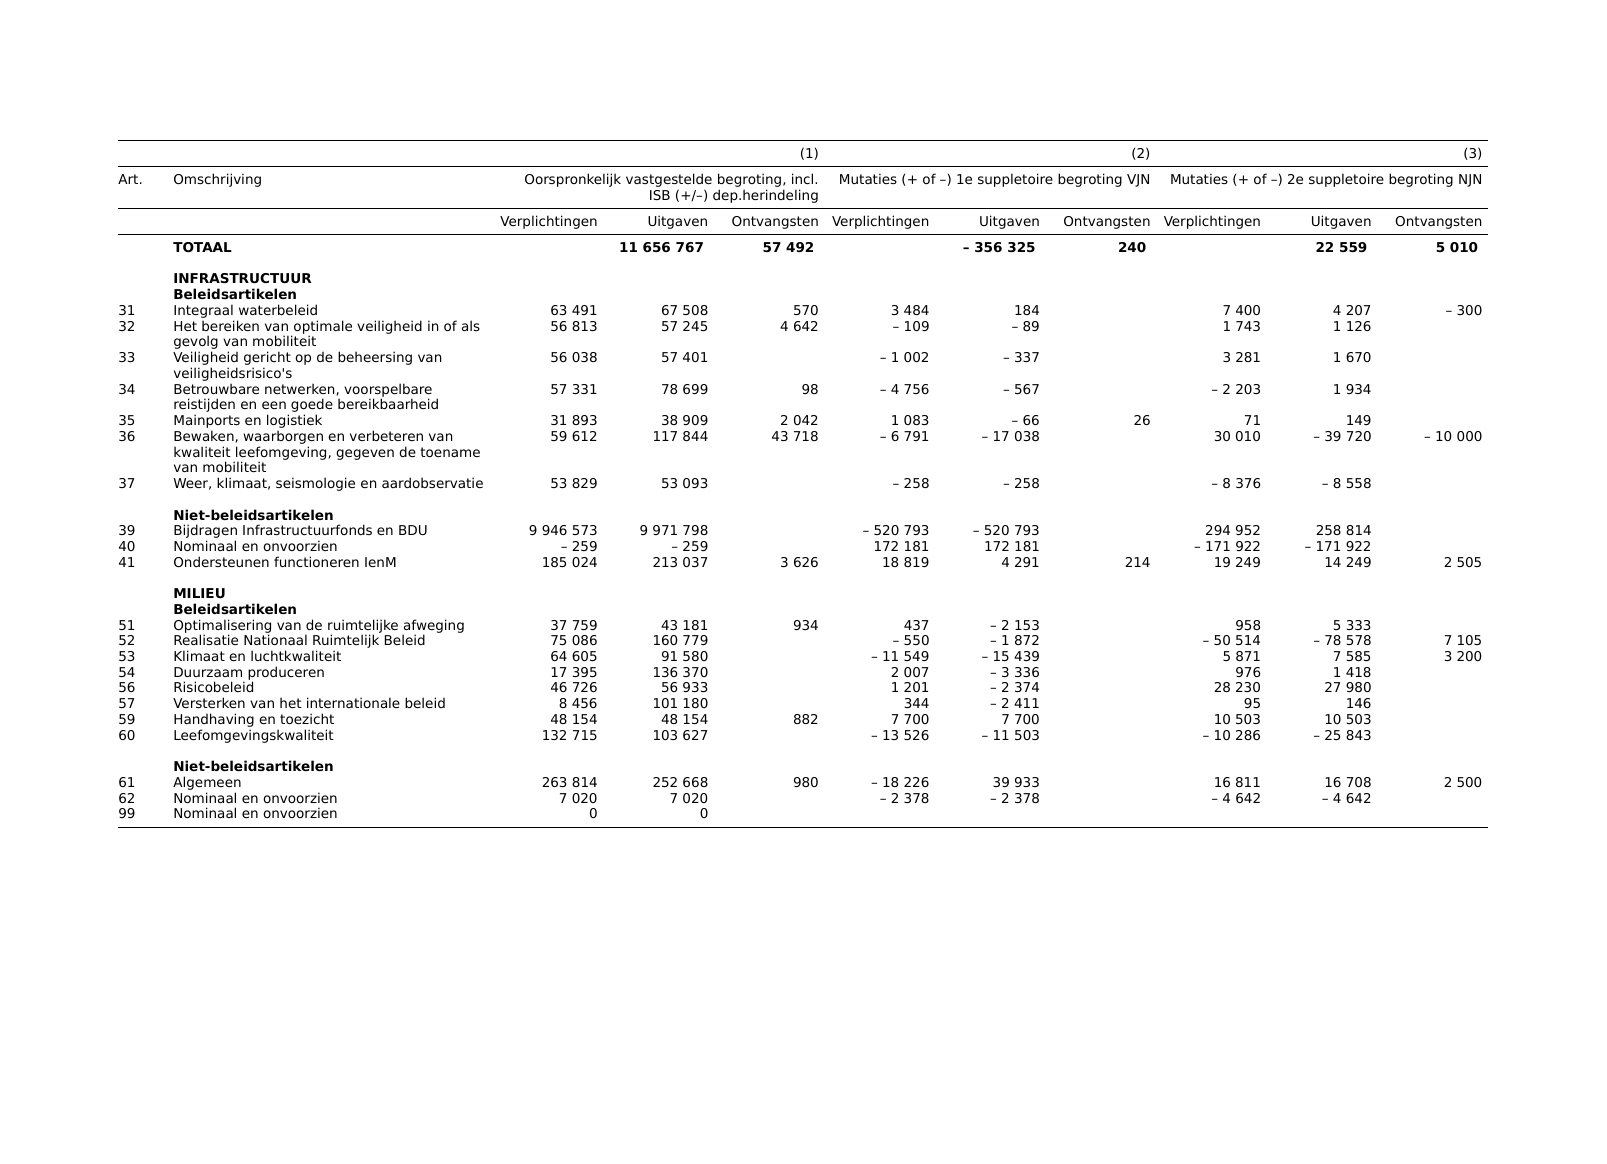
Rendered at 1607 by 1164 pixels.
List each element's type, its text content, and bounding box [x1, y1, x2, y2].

table_cell Duurzaam produceren [167, 665, 493, 680]
table_cell 59 [118, 712, 167, 727]
table_cell [1046, 743, 1156, 759]
table_cell 10 503 [1156, 712, 1267, 727]
table_cell 2 007 [825, 665, 935, 680]
table_cell 34 [118, 381, 167, 413]
table_cell [118, 287, 167, 303]
table_cell Klimaat en luchtkwaliteit [167, 649, 493, 664]
table_cell [1377, 319, 1488, 350]
table_cell Versterken van het internationale beleid [167, 696, 493, 712]
table_cell 132 715 [493, 728, 603, 743]
table_cell Handhaving en toezicht [167, 712, 493, 727]
table_cell 48 154 [603, 712, 714, 727]
table_cell [714, 743, 824, 759]
table_cell – 25 843 [1267, 728, 1377, 743]
table_cell [1046, 775, 1156, 790]
table_cell [1156, 570, 1267, 586]
table_header [118, 141, 167, 166]
table_cell – 171 922 [1156, 539, 1267, 554]
table_cell [825, 806, 935, 827]
table_cell 240 [1046, 235, 1156, 256]
table_cell 22 559 [1267, 235, 1377, 256]
table_cell 19 249 [1156, 555, 1267, 570]
table_cell 32 [118, 319, 167, 350]
table_cell Verplichtingen [493, 209, 603, 234]
table_cell 258 814 [1267, 523, 1377, 539]
table_cell [493, 235, 603, 256]
table_cell Uitgaven [1267, 209, 1377, 234]
table_header (3) [1156, 141, 1488, 166]
table_cell [714, 523, 824, 539]
table_cell [714, 633, 824, 649]
table_cell Mutaties (+ of –) 1e suppletoire begroting VJN [825, 167, 1156, 208]
table_cell [1377, 271, 1488, 287]
table_cell 185 024 [493, 555, 603, 570]
table_cell [1377, 350, 1488, 381]
table_cell 1 126 [1267, 319, 1377, 350]
table_cell [714, 790, 824, 806]
table_cell [1156, 602, 1267, 617]
table_cell – 520 793 [825, 523, 935, 539]
table_cell Mutaties (+ of –) 2e suppletoire begroting NJN [1156, 167, 1488, 208]
table_cell [1377, 539, 1488, 554]
table_cell [714, 539, 824, 554]
table_cell – 2 378 [935, 790, 1046, 806]
table_cell [1156, 256, 1267, 271]
table_cell 37 [118, 476, 167, 492]
table_cell Uitgaven [603, 209, 714, 234]
table_cell [603, 743, 714, 759]
table_cell 99 [118, 806, 167, 827]
table_cell [1046, 806, 1156, 827]
table_cell – 2 203 [1156, 381, 1267, 413]
table_cell [1377, 618, 1488, 633]
table_cell [1377, 806, 1488, 827]
table_cell – 520 793 [935, 523, 1046, 539]
table_cell – 300 [1377, 303, 1488, 318]
table_cell 56 038 [493, 350, 603, 381]
table_cell Beleidsartikelen [167, 602, 1156, 617]
table_cell 294 952 [1156, 523, 1267, 539]
table_cell 53 [118, 649, 167, 664]
table_cell Ontvangsten [1046, 209, 1156, 234]
table_cell 56 [118, 680, 167, 696]
table_cell 149 [1267, 413, 1377, 429]
table_cell – 2 374 [935, 680, 1046, 696]
table_cell Weer, klimaat, seismologie en aardobservatie [167, 476, 493, 492]
table_cell 1 418 [1267, 665, 1377, 680]
table_cell 4 642 [714, 319, 824, 350]
table_cell [714, 256, 824, 271]
table_cell 4 207 [1267, 303, 1377, 318]
table_cell [1046, 476, 1156, 492]
table_cell [1156, 492, 1267, 507]
table_cell [1267, 507, 1377, 523]
table_cell 28 230 [1156, 680, 1267, 696]
table_cell 60 [118, 728, 167, 743]
table_cell [1377, 256, 1488, 271]
table_cell Nominaal en onvoorzien [167, 790, 493, 806]
table_cell – 11 503 [935, 728, 1046, 743]
table_cell [935, 492, 1046, 507]
table_cell 980 [714, 775, 824, 790]
table_cell 59 612 [493, 429, 603, 476]
table_cell 95 [1156, 696, 1267, 712]
table_cell 184 [935, 303, 1046, 318]
table_cell [714, 476, 824, 492]
table_cell Risicobeleid [167, 680, 493, 696]
table_cell [1046, 665, 1156, 680]
table_cell 117 844 [603, 429, 714, 476]
table_cell 40 [118, 539, 167, 554]
table_cell [825, 570, 935, 586]
table_cell – 1 872 [935, 633, 1046, 649]
table_cell [1267, 806, 1377, 827]
table_cell [118, 759, 167, 775]
table_cell [1046, 570, 1156, 586]
table_cell Algemeen [167, 775, 493, 790]
table_cell [714, 350, 824, 381]
table_cell 71 [1156, 413, 1267, 429]
table_cell 10 503 [1267, 712, 1377, 727]
table_cell [118, 743, 167, 759]
table_cell – 10 000 [1377, 429, 1488, 476]
table_cell 1 201 [825, 680, 935, 696]
table_cell 1 670 [1267, 350, 1377, 381]
table_cell 43 181 [603, 618, 714, 633]
table_cell [1156, 806, 1267, 827]
table_cell 43 718 [714, 429, 824, 476]
table_cell [1377, 728, 1488, 743]
table_cell 61 [118, 775, 167, 790]
table_cell [714, 728, 824, 743]
table_cell – 39 720 [1267, 429, 1377, 476]
table_cell 57 245 [603, 319, 714, 350]
table_cell 27 980 [1267, 680, 1377, 696]
table_cell [1156, 235, 1267, 256]
table_cell Betrouwbare netwerken, voorspelbare reistijden en een goede bereikbaarheid [167, 381, 493, 413]
table_cell [493, 256, 603, 271]
table_cell 2 500 [1377, 775, 1488, 790]
table_cell 252 668 [603, 775, 714, 790]
table_cell Mainports en logistiek [167, 413, 493, 429]
table_cell Nominaal en onvoorzien [167, 539, 493, 554]
table_cell – 258 [825, 476, 935, 492]
table_cell – 2 411 [935, 696, 1046, 712]
table_cell [935, 806, 1046, 827]
table_cell – 258 [935, 476, 1046, 492]
table_cell 214 [1046, 555, 1156, 570]
table_cell 39 [118, 523, 167, 539]
table_cell 7 400 [1156, 303, 1267, 318]
table_cell [1377, 696, 1488, 712]
table_cell MILIEU [167, 586, 1156, 602]
table_cell 2 042 [714, 413, 824, 429]
table_cell 53 093 [603, 476, 714, 492]
table_cell – 550 [825, 633, 935, 649]
table_cell 26 [1046, 413, 1156, 429]
table_cell 7 585 [1267, 649, 1377, 664]
table_cell 101 180 [603, 696, 714, 712]
table_cell – 171 922 [1267, 539, 1377, 554]
table_cell 57 401 [603, 350, 714, 381]
table_cell [118, 570, 167, 586]
table_cell – 337 [935, 350, 1046, 381]
table_cell 213 037 [603, 555, 714, 570]
table_cell Art. [118, 167, 167, 208]
table_cell 62 [118, 790, 167, 806]
table_cell 57 492 [714, 235, 824, 256]
table_cell 9 946 573 [493, 523, 603, 539]
table_cell 78 699 [603, 381, 714, 413]
table_cell [603, 256, 714, 271]
table_cell [1267, 492, 1377, 507]
table_cell [1377, 507, 1488, 523]
table_cell 7 020 [603, 790, 714, 806]
table_cell 52 [118, 633, 167, 649]
table_cell 3 626 [714, 555, 824, 570]
table_cell [167, 256, 493, 271]
table_cell [1046, 633, 1156, 649]
table_cell 8 456 [493, 696, 603, 712]
table_cell Uitgaven [935, 209, 1046, 234]
table_cell [1267, 256, 1377, 271]
table_cell [493, 743, 603, 759]
table_cell Bijdragen Infrastructuurfonds en BDU [167, 523, 493, 539]
table_cell [1046, 507, 1156, 523]
table_cell 934 [714, 618, 824, 633]
table_cell 7 020 [493, 790, 603, 806]
table_cell 172 181 [935, 539, 1046, 554]
table_cell 67 508 [603, 303, 714, 318]
table_cell Niet-beleidsartikelen [167, 507, 1046, 523]
table_cell 103 627 [603, 728, 714, 743]
table_cell [1377, 790, 1488, 806]
table_cell [1377, 712, 1488, 727]
table_cell – 66 [935, 413, 1046, 429]
table_cell – 11 549 [825, 649, 935, 664]
table_cell 2 505 [1377, 555, 1488, 570]
table_cell [1267, 759, 1377, 775]
table_header (2) [825, 141, 1156, 166]
table_cell 64 605 [493, 649, 603, 664]
table_cell Verplichtingen [825, 209, 935, 234]
table_cell [118, 271, 167, 287]
table_cell [167, 492, 493, 507]
table_cell – 10 286 [1156, 728, 1267, 743]
table_cell [1046, 429, 1156, 476]
table_cell – 4 642 [1156, 790, 1267, 806]
table_cell [1377, 570, 1488, 586]
table_cell 57 331 [493, 381, 603, 413]
table_cell – 50 514 [1156, 633, 1267, 649]
table_cell 35 [118, 413, 167, 429]
table_cell [1377, 476, 1488, 492]
table_cell 33 [118, 350, 167, 381]
table_cell [1377, 492, 1488, 507]
table_cell – 8 376 [1156, 476, 1267, 492]
table_cell [118, 492, 167, 507]
table_cell [1046, 790, 1156, 806]
table_cell 344 [825, 696, 935, 712]
table_cell 51 [118, 618, 167, 633]
table_cell [1377, 602, 1488, 617]
table_cell 30 010 [1156, 429, 1267, 476]
table_cell 1 083 [825, 413, 935, 429]
table_cell 91 580 [603, 649, 714, 664]
table_cell [1046, 319, 1156, 350]
table_cell [1046, 350, 1156, 381]
table_cell – 78 578 [1267, 633, 1377, 649]
table_cell [1046, 696, 1156, 712]
table_cell 37 759 [493, 618, 603, 633]
table_cell 16 811 [1156, 775, 1267, 790]
table_cell 136 370 [603, 665, 714, 680]
table_cell [1377, 743, 1488, 759]
table_cell [1267, 602, 1377, 617]
table_cell [714, 649, 824, 664]
table_cell 5 871 [1156, 649, 1267, 664]
table_cell Het bereiken van optimale veiligheid in of als gevolg van mobiliteit [167, 319, 493, 350]
table_cell [1156, 287, 1267, 303]
table_cell – 13 526 [825, 728, 935, 743]
table_cell Verplichtingen [1156, 209, 1267, 234]
table_cell Omschrijving [167, 167, 493, 208]
table_cell – 2 153 [935, 618, 1046, 633]
table_cell Ontvangsten [714, 209, 824, 234]
table_cell 7 700 [935, 712, 1046, 727]
table_cell [493, 570, 603, 586]
table_cell [1156, 743, 1267, 759]
table_cell [1267, 271, 1377, 287]
table_cell [167, 743, 493, 759]
table_cell Ondersteunen functioneren IenM [167, 555, 493, 570]
table_cell 570 [714, 303, 824, 318]
table_cell 75 086 [493, 633, 603, 649]
table_cell 882 [714, 712, 824, 727]
table_cell 1 743 [1156, 319, 1267, 350]
table_header [167, 141, 493, 166]
table_cell 160 779 [603, 633, 714, 649]
table_cell – 259 [603, 539, 714, 554]
table_cell 146 [1267, 696, 1377, 712]
table_cell [1046, 492, 1156, 507]
table_cell – 15 439 [935, 649, 1046, 664]
table_cell 14 249 [1267, 555, 1377, 570]
table_cell [935, 570, 1046, 586]
table_cell [1267, 570, 1377, 586]
table_cell [118, 602, 167, 617]
table_cell – 567 [935, 381, 1046, 413]
table_cell 56 933 [603, 680, 714, 696]
table_cell 38 909 [603, 413, 714, 429]
table_cell 36 [118, 429, 167, 476]
table_cell [1046, 618, 1156, 633]
table_cell [825, 743, 935, 759]
table_cell [714, 696, 824, 712]
table_cell – 4 642 [1267, 790, 1377, 806]
table_cell [825, 492, 935, 507]
table_cell Oorspronkelijk vastgestelde begroting, incl. ISB (+/–) dep.herindeling [493, 167, 824, 208]
table_cell [1377, 381, 1488, 413]
table_cell [118, 235, 167, 256]
table_cell 31 893 [493, 413, 603, 429]
table_cell – 18 226 [825, 775, 935, 790]
table_cell 0 [603, 806, 714, 827]
table_cell – 2 378 [825, 790, 935, 806]
table_cell – 6 791 [825, 429, 935, 476]
table_cell [1267, 287, 1377, 303]
table_cell [1046, 287, 1156, 303]
table_cell [167, 570, 493, 586]
table_cell – 356 325 [935, 235, 1046, 256]
table_cell [1046, 712, 1156, 727]
table_cell Ontvangsten [1377, 209, 1488, 234]
table_cell [935, 743, 1046, 759]
table_cell 98 [714, 381, 824, 413]
table_cell 0 [493, 806, 603, 827]
table_cell [603, 570, 714, 586]
table_cell [118, 586, 167, 602]
table_cell 263 814 [493, 775, 603, 790]
table_cell TOTAAL [167, 235, 493, 256]
table_cell [1046, 303, 1156, 318]
table_cell 4 291 [935, 555, 1046, 570]
table_cell 3 281 [1156, 350, 1267, 381]
table_cell [1156, 759, 1267, 775]
table_cell [935, 256, 1046, 271]
table_cell [1046, 539, 1156, 554]
table_cell [1156, 507, 1267, 523]
table_cell Nominaal en onvoorzien [167, 806, 493, 827]
table_cell [118, 507, 167, 523]
table_header (1) [493, 141, 824, 166]
table_cell INFRASTRUCTUUR [167, 271, 1156, 287]
table_cell [167, 209, 493, 234]
table_cell 63 491 [493, 303, 603, 318]
table_cell [714, 570, 824, 586]
table_cell 958 [1156, 618, 1267, 633]
table_cell [118, 256, 167, 271]
table_cell [1046, 256, 1156, 271]
table_cell [1046, 728, 1156, 743]
table_cell 7 105 [1377, 633, 1488, 649]
table_cell – 89 [935, 319, 1046, 350]
table_cell [714, 492, 824, 507]
table_cell [493, 492, 603, 507]
table_cell – 109 [825, 319, 935, 350]
table_cell Integraal waterbeleid [167, 303, 493, 318]
table_cell 7 700 [825, 712, 935, 727]
table_cell 5 333 [1267, 618, 1377, 633]
table_cell [1377, 665, 1488, 680]
table_cell Veiligheid gericht op de beheersing van veiligheidsrisico's [167, 350, 493, 381]
table_cell [1156, 271, 1267, 287]
table_cell 54 [118, 665, 167, 680]
table_cell Niet-beleidsartikelen [167, 759, 1156, 775]
table_cell [1267, 586, 1377, 602]
table_cell 41 [118, 555, 167, 570]
table_cell 48 154 [493, 712, 603, 727]
table_cell 1 934 [1267, 381, 1377, 413]
table_cell [1046, 649, 1156, 664]
table_cell [1377, 523, 1488, 539]
table_cell [1377, 287, 1488, 303]
table_cell – 259 [493, 539, 603, 554]
table_cell 57 [118, 696, 167, 712]
table_cell Realisatie Nationaal Ruimtelijk Beleid [167, 633, 493, 649]
table_cell 18 819 [825, 555, 935, 570]
table_cell 172 181 [825, 539, 935, 554]
table_cell [1377, 680, 1488, 696]
table_cell [1377, 586, 1488, 602]
table_cell [825, 256, 935, 271]
table_cell Bewaken, waarborgen en verbeteren van kwaliteit leefomgeving, gegeven de toename van mobiliteit [167, 429, 493, 476]
table_cell [1046, 523, 1156, 539]
table_cell [118, 209, 167, 234]
table_cell 3 484 [825, 303, 935, 318]
table_cell [1046, 381, 1156, 413]
table_cell [714, 806, 824, 827]
table_cell – 8 558 [1267, 476, 1377, 492]
table_cell 9 971 798 [603, 523, 714, 539]
table_cell 11 656 767 [603, 235, 714, 256]
table_cell 39 933 [935, 775, 1046, 790]
table_cell [1377, 413, 1488, 429]
table_cell [1267, 743, 1377, 759]
table_cell 53 829 [493, 476, 603, 492]
table_cell Optimalisering van de ruimtelijke afweging [167, 618, 493, 633]
table_cell [603, 492, 714, 507]
table_cell 3 200 [1377, 649, 1488, 664]
table_cell Leefomgevingskwaliteit [167, 728, 493, 743]
table_cell 976 [1156, 665, 1267, 680]
table_cell 437 [825, 618, 935, 633]
table_cell 16 708 [1267, 775, 1377, 790]
table_cell – 4 756 [825, 381, 935, 413]
table_cell 5 010 [1377, 235, 1488, 256]
table_cell – 17 038 [935, 429, 1046, 476]
table_cell [1156, 586, 1267, 602]
table_cell Beleidsartikelen [167, 287, 1046, 303]
table_cell 56 813 [493, 319, 603, 350]
table_cell [1046, 680, 1156, 696]
table_cell – 3 336 [935, 665, 1046, 680]
table_cell 17 395 [493, 665, 603, 680]
table_cell [825, 235, 935, 256]
table_cell [1377, 759, 1488, 775]
table_cell [714, 665, 824, 680]
table_cell – 1 002 [825, 350, 935, 381]
table_cell [714, 680, 824, 696]
table_cell 46 726 [493, 680, 603, 696]
table_cell 31 [118, 303, 167, 318]
